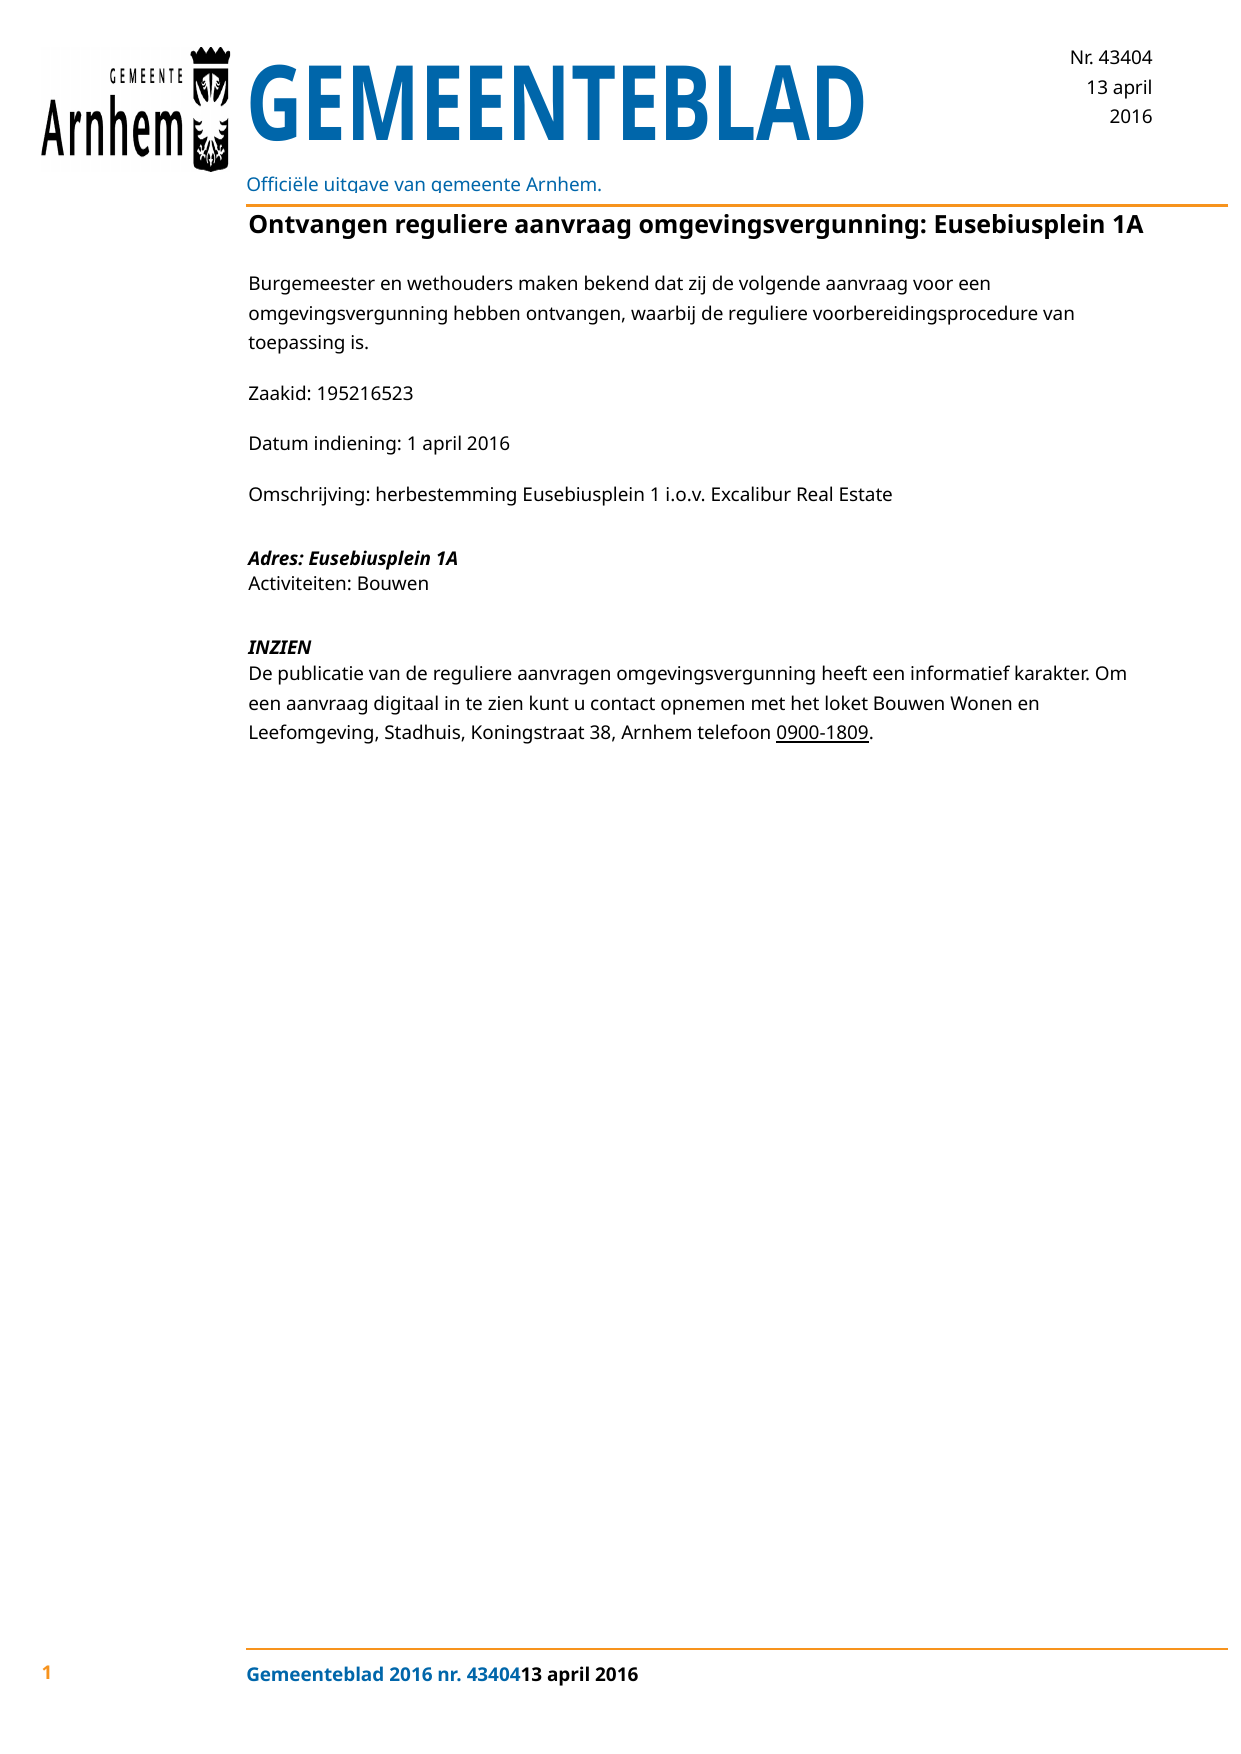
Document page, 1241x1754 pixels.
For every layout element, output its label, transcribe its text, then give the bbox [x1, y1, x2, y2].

picture [41, 47, 231, 172]
text Ontvangen reguliere aanvraag omgevingsvergunning: Eusebiusplein 1A [248, 207, 1152, 241]
text Datum indiening: 1 april 2016 [248, 430, 1152, 456]
text De publicatie van de reguliere aanvragen omgevingsvergunning heeft een informatief karakter. Om een aanvraag digitaal in te zien kunt u contact opnemen met het loket Bouwen Wonen en Leefomgeving, Stadhuis, Koningstraat 38, Arnhem telefoon 0900-1809. [248, 660, 1152, 745]
text INZIEN [248, 634, 1152, 660]
text Adres: Eusebiusplein 1A [248, 545, 1152, 570]
text Zaakid: 195216523 [248, 380, 1152, 406]
text Omschrijving: herbestemming Eusebiusplein 1 i.o.v. Excalibur Real Estate [248, 481, 1152, 506]
text Activiteiten: Bouwen [248, 570, 1152, 596]
text Burgemeester en wethouders maken bekend dat zij de volgende aanvraag voor een omgevingsvergunning hebben ontvangen, waarbij de reguliere voorbereidingsprocedure van toepassing is. [248, 270, 1152, 355]
